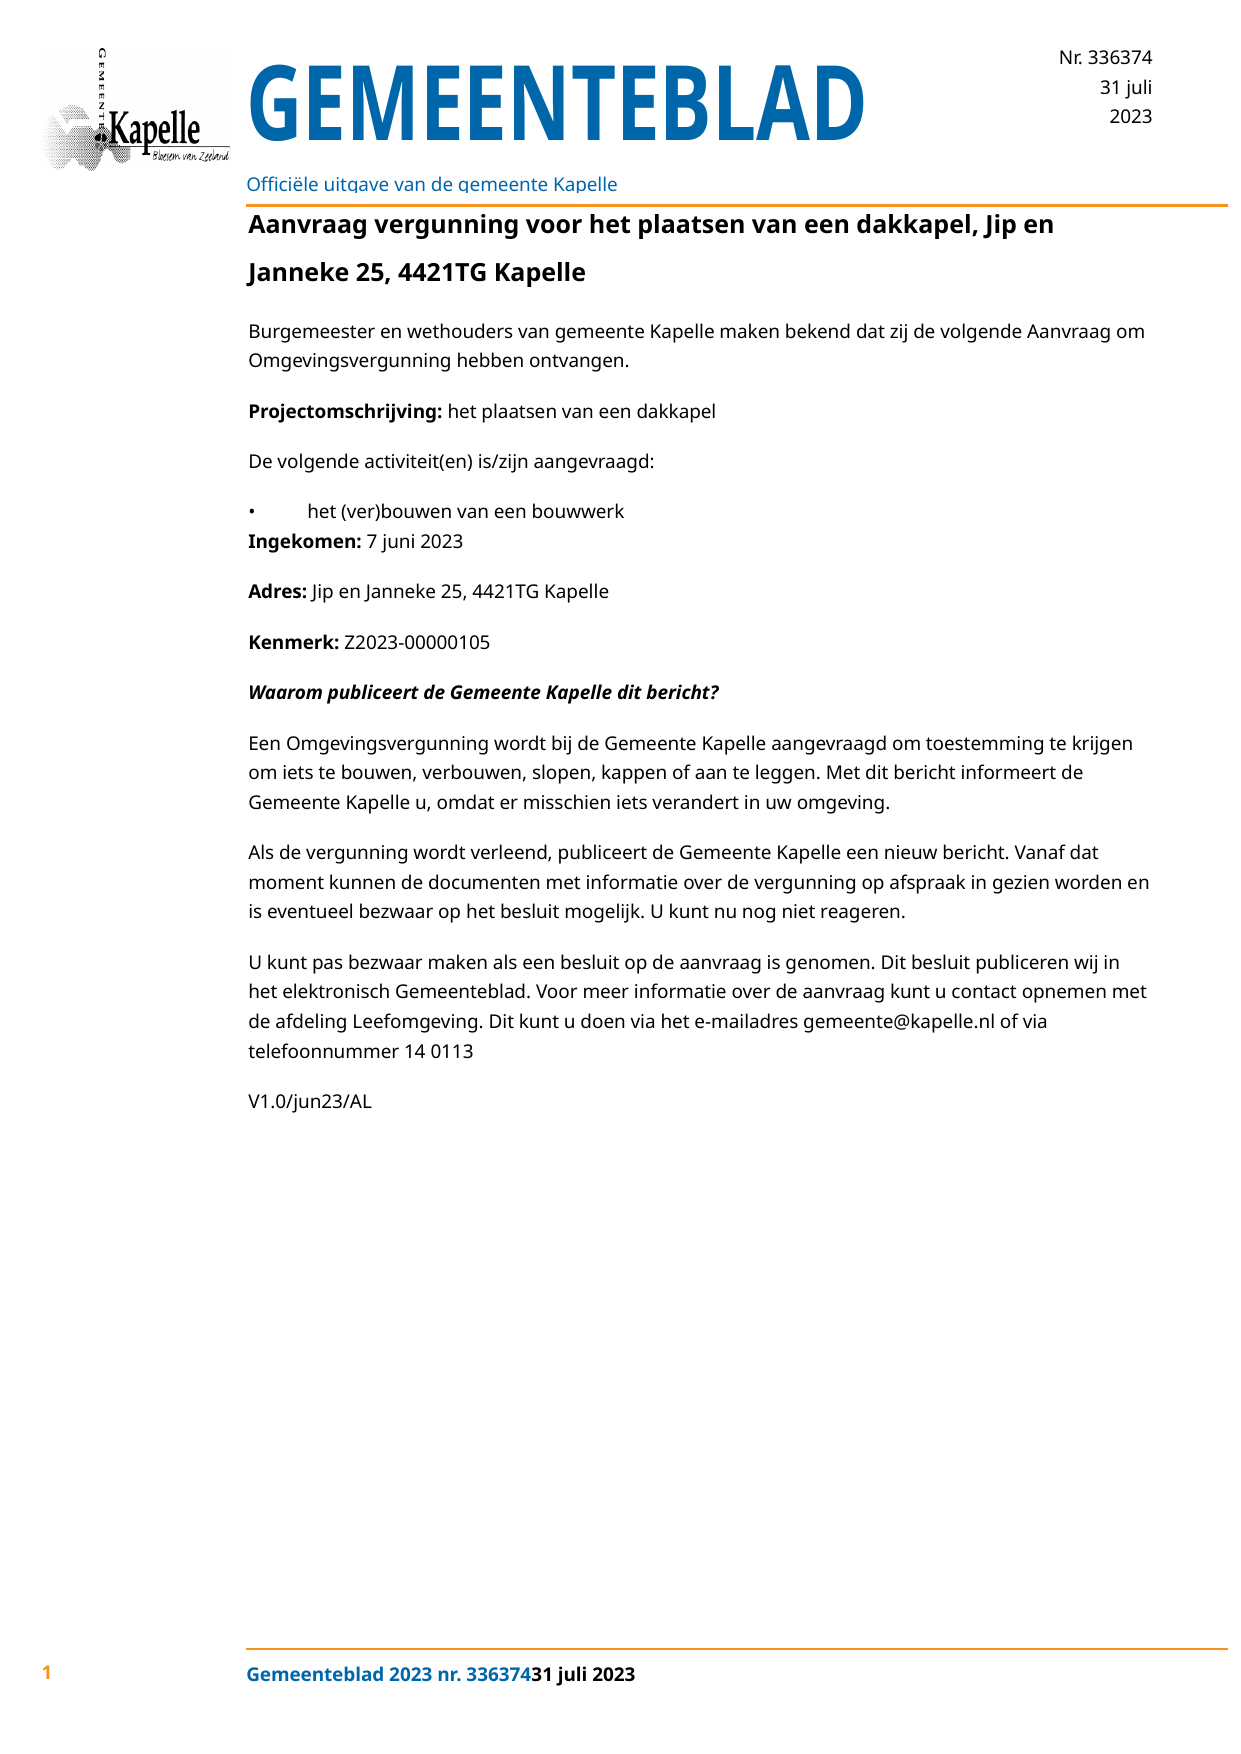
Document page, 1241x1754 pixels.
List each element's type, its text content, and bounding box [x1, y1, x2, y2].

picture [41, 47, 231, 172]
text Als de vergunning wordt verleend, publiceert de Gemeente Kapelle een nieuw bericht. Vanaf dat moment kunnen de documenten met informatie over de vergunning op afspraak in gezien worden en is eventueel bezwaar op het besluit mogelijk. U kunt nu nog niet reageren. [248, 839, 1152, 924]
text Burgemeester en wethouders van gemeente Kapelle maken bekend dat zij de volgende Aanvraag om Omgevingsvergunning hebben ontvangen. [248, 318, 1152, 373]
text Een Omgevingsvergunning wordt bij de Gemeente Kapelle aangevraagd om toestemming te krijgen om iets te bouwen, verbouwen, slopen, kappen of aan te leggen. Met dit bericht informeert de Gemeente Kapelle u, omdat er misschien iets verandert in uw omgeving. [248, 730, 1152, 815]
text De volgende activiteit(en) is/zijn aangevraagd: [248, 448, 1152, 474]
text U kunt pas bezwaar maken als een besluit op de aanvraag is genomen. Dit besluit publiceren wij in het elektronisch Gemeenteblad. Voor meer informatie over de aanvraag kunt u contact opnemen met de afdeling Leefomgeving. Dit kunt u doen via het e-mailadres gemeente@kapelle.nl of via telefoonnummer 14 0113 [248, 949, 1152, 1064]
text Projectomschrijving: het plaatsen van een dakkapel [248, 398, 1152, 424]
text Waarom publiceert de Gemeente Kapelle dit bericht? [248, 679, 1152, 705]
text Aanvraag vergunning voor het plaatsen van een dakkapel, Jip en Janneke 25, 4421TG Kapelle [248, 207, 1152, 288]
text V1.0/jun23/AL [248, 1088, 1152, 1114]
text Ingekomen: 7 juni 2023 [248, 528, 1152, 554]
text Adres: Jip en Janneke 25, 4421TG Kapelle [248, 579, 1152, 604]
list het (ver)bouwen van een bouwwerk [248, 499, 1152, 524]
text Kenmerk: Z2023-00000105 [248, 629, 1152, 655]
